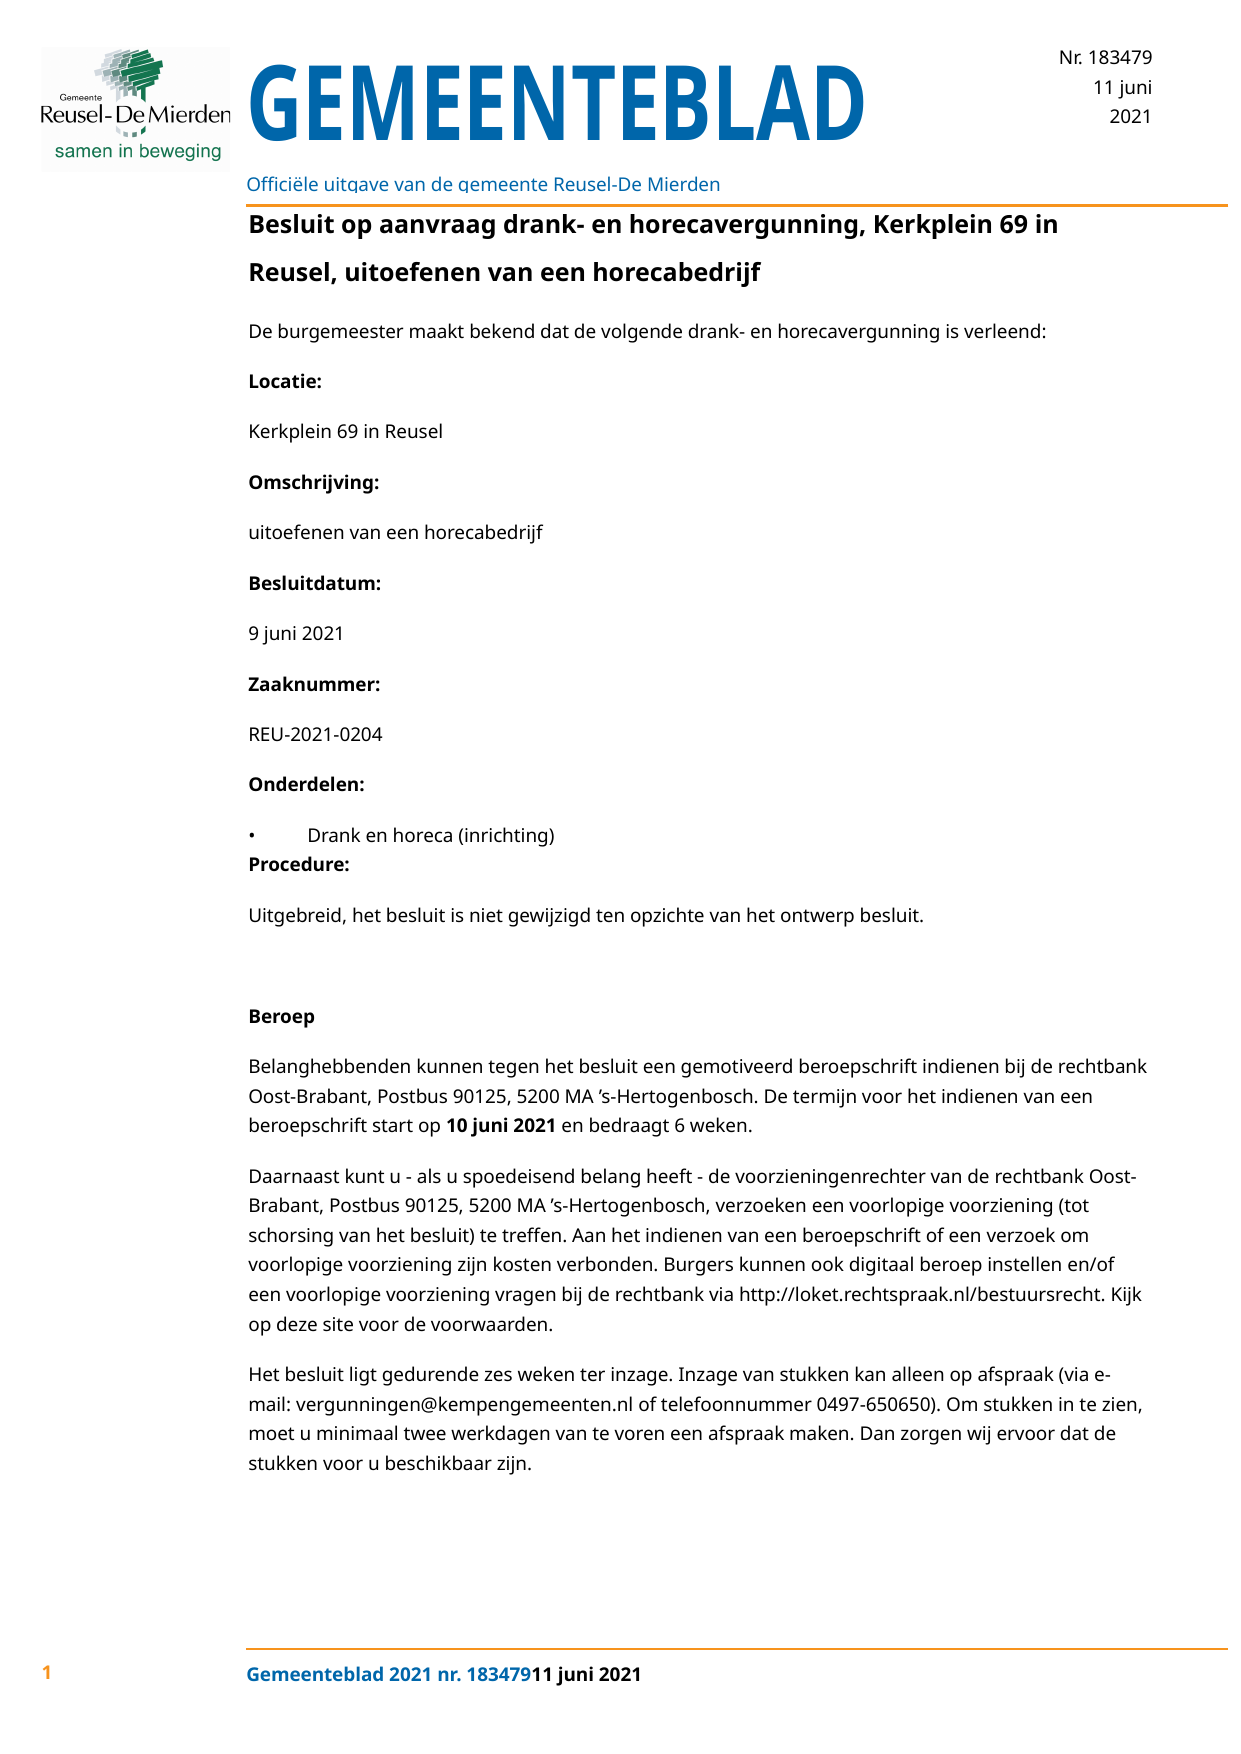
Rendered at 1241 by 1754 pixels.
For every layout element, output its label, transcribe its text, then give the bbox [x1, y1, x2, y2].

text Besluitdatum: [248, 570, 1152, 596]
text Onderdelen: [248, 772, 1152, 797]
list Drank en horeca (inrichting) [248, 822, 1152, 848]
text REU-2021-0204 [248, 721, 1152, 747]
text Uitgebreid, het besluit is niet gewijzigd ten opzichte van het ontwerp besluit. [248, 902, 1152, 928]
text Locatie: [248, 368, 1152, 394]
text Procedure: [248, 852, 1152, 877]
text Het besluit ligt gedurende zes weken ter inzage. Inzage van stukken kan alleen op afspraak (via e-mail: vergunningen@kempengemeenten.nl of telefoonnummer 0497-650650). Om stukken in te zien, moet u minimaal twee werkdagen van te voren een afspraak maken. Dan zorgen wij ervoor dat de stukken voor u beschikbaar zijn. [248, 1361, 1152, 1476]
text Besluit op aanvraag drank- en horecavergunning, Kerkplein 69 in Reusel, uitoefenen van een horecabedrijf [248, 207, 1152, 288]
text 9 juni 2021 [248, 620, 1152, 646]
picture [41, 47, 231, 172]
text Zaaknummer: [248, 671, 1152, 697]
text Kerkplein 69 in Reusel [248, 419, 1152, 444]
text De burgemeester maakt bekend dat de volgende drank- en horecavergunning is verleend: [248, 318, 1152, 344]
text Daarnaast kunt u - als u spoedeisend belang heeft - de voorzieningenrechter van de rechtbank Oost-Brabant, Postbus 90125, 5200 MA ’s-Hertogenbosch, verzoeken een voorlopige voorziening (tot schorsing van het besluit) te treffen. Aan het indienen van een beroepschrift of een verzoek om voorlopige voorziening zijn kosten verbonden. Burgers kunnen ook digitaal beroep instellen en/of een voorlopige voorziening vragen bij de rechtbank via http://loket.rechtspraak.nl/bestuursrecht. Kijk op deze site voor de voorwaarden. [248, 1163, 1152, 1337]
text Omschrijving: [248, 469, 1152, 495]
text Belanghebbenden kunnen tegen het besluit een gemotiveerd beroepschrift indienen bij de rechtbank Oost-Brabant, Postbus 90125, 5200 MA ’s-Hertogenbosch. De termijn voor het indienen van een beroepschrift start op 10 juni 2021 en bedraagt 6 weken. [248, 1053, 1152, 1138]
text uitoefenen van een horecabedrijf [248, 519, 1152, 545]
text Beroep [248, 1003, 1152, 1029]
